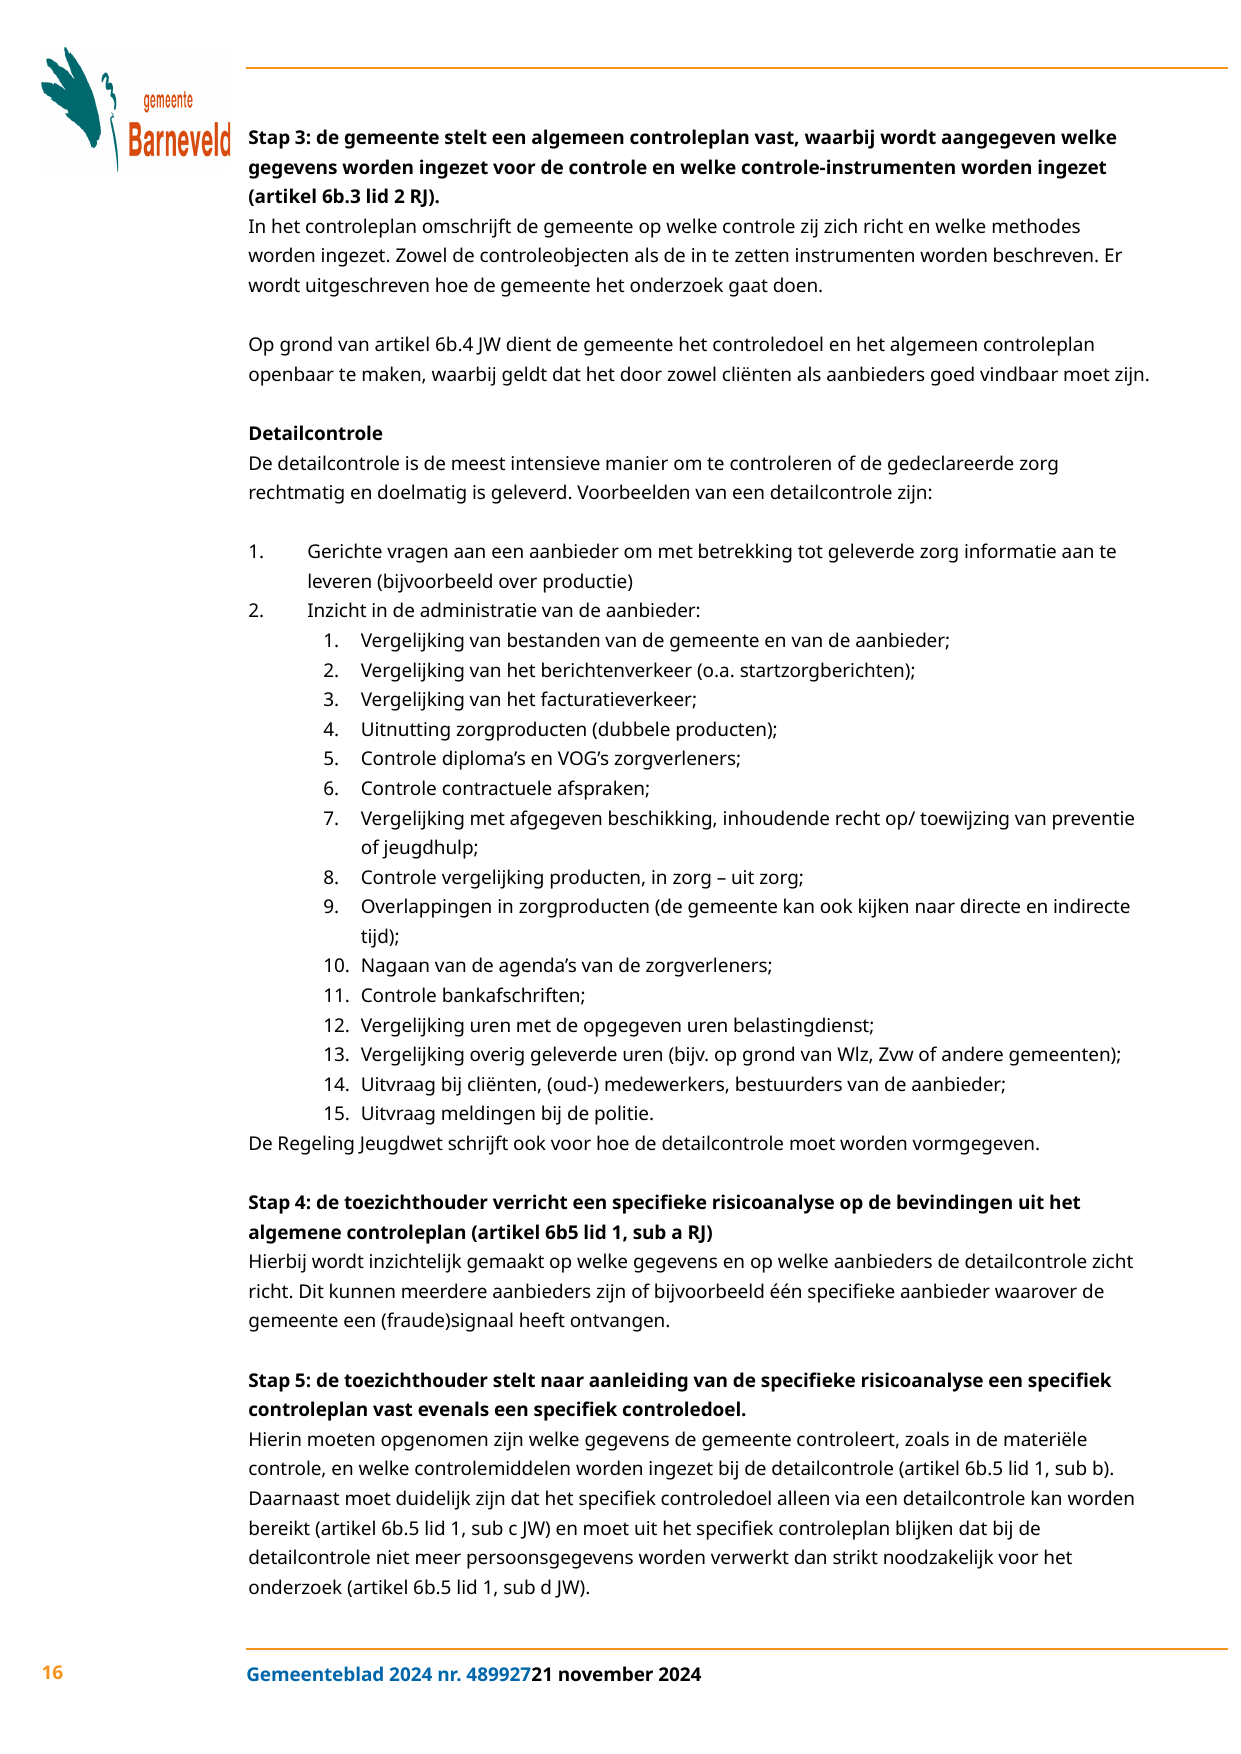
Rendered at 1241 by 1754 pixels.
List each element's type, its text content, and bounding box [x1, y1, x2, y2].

list Controle vergelijking producten, in zorg – uit zorg; [323, 864, 1152, 890]
list Vergelijking van het berichtenverkeer (o.a. startzorgberichten); [323, 657, 1152, 683]
text Stap 4: de toezichthouder verricht een specifieke risicoanalyse op de bevindingen uit het algemene controleplan (artikel 6b5 lid 1, sub a RJ) [248, 1189, 1152, 1245]
list Vergelijking van het facturatieverkeer; [323, 686, 1152, 712]
list Uitnutting zorgproducten (dubbele producten); [323, 716, 1152, 742]
text Detailcontrole [248, 420, 1152, 446]
list Inzicht in de administratie van de aanbieder: [248, 598, 1152, 623]
list Vergelijking uren met de opgegeven uren belastingdienst; [323, 1012, 1152, 1038]
text De Regeling Jeugdwet schrijft ook voor hoe de detailcontrole moet worden vormgegeven. [248, 1130, 1152, 1156]
text Stap 3: de gemeente stelt een algemeen controleplan vast, waarbij wordt aangegeven welke gegevens worden ingezet voor de controle en welke controle-instrumenten worden ingezet (artikel 6b.3 lid 2 RJ). [248, 124, 1152, 209]
list Overlappingen in zorgproducten (de gemeente kan ook kijken naar directe en indirecte tijd); [323, 893, 1152, 949]
list Gerichte vragen aan een aanbieder om met betrekking tot geleverde zorg informatie aan te leveren (bijvoorbeeld over productie) [248, 538, 1152, 594]
list Controle contractuele afspraken; [323, 775, 1152, 801]
list Vergelijking met afgegeven beschikking, inhoudende recht op/ toewijzing van preventie of jeugdhulp; [323, 805, 1152, 860]
text Hierbij wordt inzichtelijk gemaakt op welke gegevens en op welke aanbieders de detailcontrole zicht richt. Dit kunnen meerdere aanbieders zijn of bijvoorbeeld één specifieke aanbieder waarover de gemeente een (fraude)signaal heeft ontvangen. [248, 1248, 1152, 1333]
list Vergelijking overig geleverde uren (bijv. op grond van Wlz, Zvw of andere gemeenten); [323, 1041, 1152, 1067]
text Hierin moeten opgenomen zijn welke gegevens de gemeente controleert, zoals in de materiële controle, en welke controlemiddelen worden ingezet bij de detailcontrole (artikel 6b.5 lid 1, sub b). Daarnaast moet duidelijk zijn dat het specifiek controledoel alleen via een detailcontrole kan worden bereikt (artikel 6b.5 lid 1, sub c JW) en moet uit het specifiek controleplan blijken dat bij de detailcontrole niet meer persoonsgegevens worden verwerkt dan strikt noodzakelijk voor het onderzoek (artikel 6b.5 lid 1, sub d JW). [248, 1426, 1152, 1600]
list Nagaan van de agenda’s van de zorgverleners; [323, 953, 1152, 978]
list Uitvraag bij cliënten, (oud-) medewerkers, bestuurders van de aanbieder; [323, 1071, 1152, 1097]
text Stap 5: de toezichthouder stelt naar aanleiding van de specifieke risicoanalyse een specifiek controleplan vast evenals een specifiek controledoel. [248, 1367, 1152, 1422]
list Controle diploma’s en VOG’s zorgverleners; [323, 746, 1152, 771]
list Uitvraag meldingen bij de politie. [323, 1101, 1152, 1126]
text De detailcontrole is de meest intensieve manier om te controleren of de gedeclareerde zorg rechtmatig en doelmatig is geleverd. Voorbeelden van een detailcontrole zijn: [248, 450, 1152, 505]
list Controle bankafschriften; [323, 982, 1152, 1008]
list Vergelijking van bestanden van de gemeente en van de aanbieder; [323, 627, 1152, 653]
picture [41, 47, 231, 172]
text Op grond van artikel 6b.4 JW dient de gemeente het controledoel en het algemeen controleplan openbaar te maken, waarbij geldt dat het door zowel cliënten als aanbieders goed vindbaar moet zijn. [248, 331, 1152, 387]
text In het controleplan omschrijft de gemeente op welke controle zij zich richt en welke methodes worden ingezet. Zowel de controleobjecten als de in te zetten instrumenten worden beschreven. Er wordt uitgeschreven hoe de gemeente het onderzoek gaat doen. [248, 213, 1152, 298]
